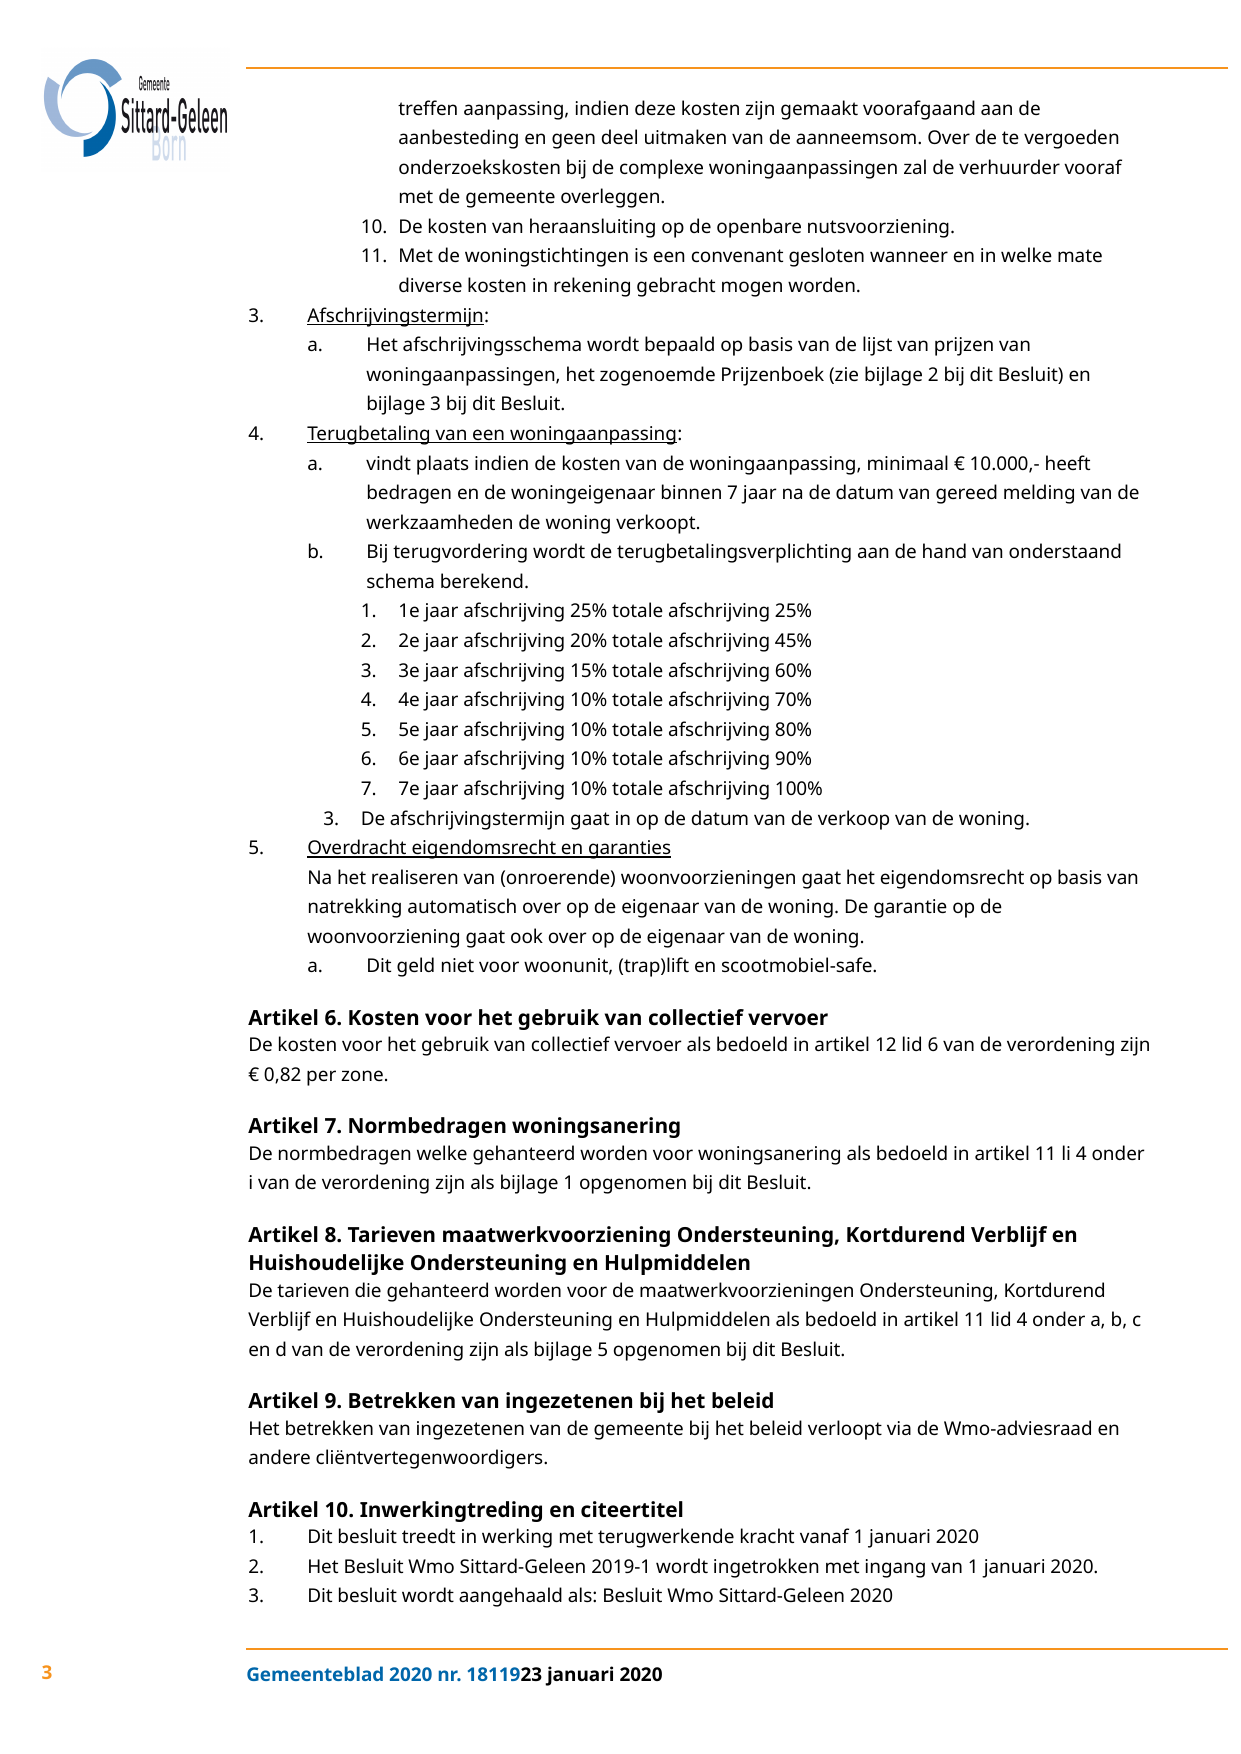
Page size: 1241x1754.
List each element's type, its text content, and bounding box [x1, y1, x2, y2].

text Artikel 9. Betrekken van ingezetenen bij het beleid [248, 1386, 1152, 1415]
list 5e jaar afschrijving 10% totale afschrijving 80% [361, 716, 1152, 742]
list Dit geld niet voor woonunit, (trap)lift en scootmobiel-safe. [307, 953, 1152, 978]
text De tarieven die gehanteerd worden voor de maatwerkvoorzieningen Ondersteuning, Kortdurend Verblijf en Huishoudelijke Ondersteuning en Hulpmiddelen als bedoeld in artikel 11 lid 4 onder a, b, c en d van de verordening zijn als bijlage 5 opgenomen bij dit Besluit. [248, 1277, 1152, 1362]
list 3e jaar afschrijving 15% totale afschrijving 60% [361, 657, 1152, 683]
list Het Besluit Wmo Sittard-Geleen 2019-1 wordt ingetrokken met ingang van 1 januari 2020. [248, 1553, 1152, 1579]
list Overdracht eigendomsrecht en garanties [248, 834, 1152, 860]
text Artikel 8. Tarieven maatwerkvoorziening Ondersteuning, Kortdurend Verblijf en Huishoudelijke Ondersteuning en Hulpmiddelen [248, 1220, 1152, 1277]
list Terugbetaling van een woningaanpassing: [248, 420, 1152, 446]
list 1e jaar afschrijving 25% totale afschrijving 25% [361, 598, 1152, 623]
text Artikel 7. Normbedragen woningsanering [248, 1112, 1152, 1140]
text De kosten voor het gebruik van collectief vervoer als bedoeld in artikel 12 lid 6 van de verordening zijn € 0,82 per zone. [248, 1032, 1152, 1087]
list Bij terugvordering wordt de terugbetalingsverplichting aan de hand van onderstaand schema berekend. [307, 538, 1152, 594]
list 7e jaar afschrijving 10% totale afschrijving 100% [361, 775, 1152, 801]
list Na het realiseren van (onroerende) woonvoorzieningen gaat het eigendomsrecht op basis van natrekking automatisch over op de eigenaar van de woning. De garantie op de woonvoorziening gaat ook over op de eigenaar van de woning. [248, 864, 1152, 949]
list 2e jaar afschrijving 20% totale afschrijving 45% [361, 627, 1152, 653]
list De afschrijvingstermijn gaat in op de datum van de verkoop van de woning. [323, 805, 1152, 831]
list treffen aanpassing, indien deze kosten zijn gemaakt voorafgaand aan de aanbesteding en geen deel uitmaken van de aanneemsom. Over de te vergoeden onderzoekskosten bij de complexe woningaanpassingen zal de verhuurder vooraf met de gemeente overleggen. [361, 95, 1152, 209]
list Dit besluit wordt aangehaald als: Besluit Wmo Sittard-Geleen 2020 [248, 1582, 1152, 1608]
list vindt plaats indien de kosten van de woningaanpassing, minimaal € 10.000,- heeft bedragen en de woningeigenaar binnen 7 jaar na de datum van gereed melding van de werkzaamheden de woning verkoopt. [307, 450, 1152, 535]
list Dit besluit treedt in werking met terugwerkende kracht vanaf 1 januari 2020 [248, 1523, 1152, 1549]
list 6e jaar afschrijving 10% totale afschrijving 90% [361, 746, 1152, 771]
picture [41, 47, 231, 172]
text Het betrekken van ingezetenen van de gemeente bij het beleid verloopt via de Wmo-adviesraad en andere cliëntvertegenwoordigers. [248, 1415, 1152, 1470]
text De normbedragen welke gehanteerd worden voor woningsanering als bedoeld in artikel 11 li 4 onder i van de verordening zijn als bijlage 1 opgenomen bij dit Besluit. [248, 1140, 1152, 1195]
text Artikel 10. Inwerkingtreding en citeertitel [248, 1495, 1152, 1523]
list Afschrijvingstermijn: [248, 302, 1152, 328]
list Het afschrijvingsschema wordt bepaald op basis van de lijst van prijzen van woningaanpassingen, het zogenoemde Prijzenboek (zie bijlage 2 bij dit Besluit) en bijlage 3 bij dit Besluit. [307, 331, 1152, 416]
text Artikel 6. Kosten voor het gebruik van collectief vervoer [248, 1003, 1152, 1032]
list De kosten van heraansluiting op de openbare nutsvoorziening. [361, 213, 1152, 239]
list Met de woningstichtingen is een convenant gesloten wanneer en in welke mate diverse kosten in rekening gebracht mogen worden. [361, 243, 1152, 298]
list 4e jaar afschrijving 10% totale afschrijving 70% [361, 686, 1152, 712]
